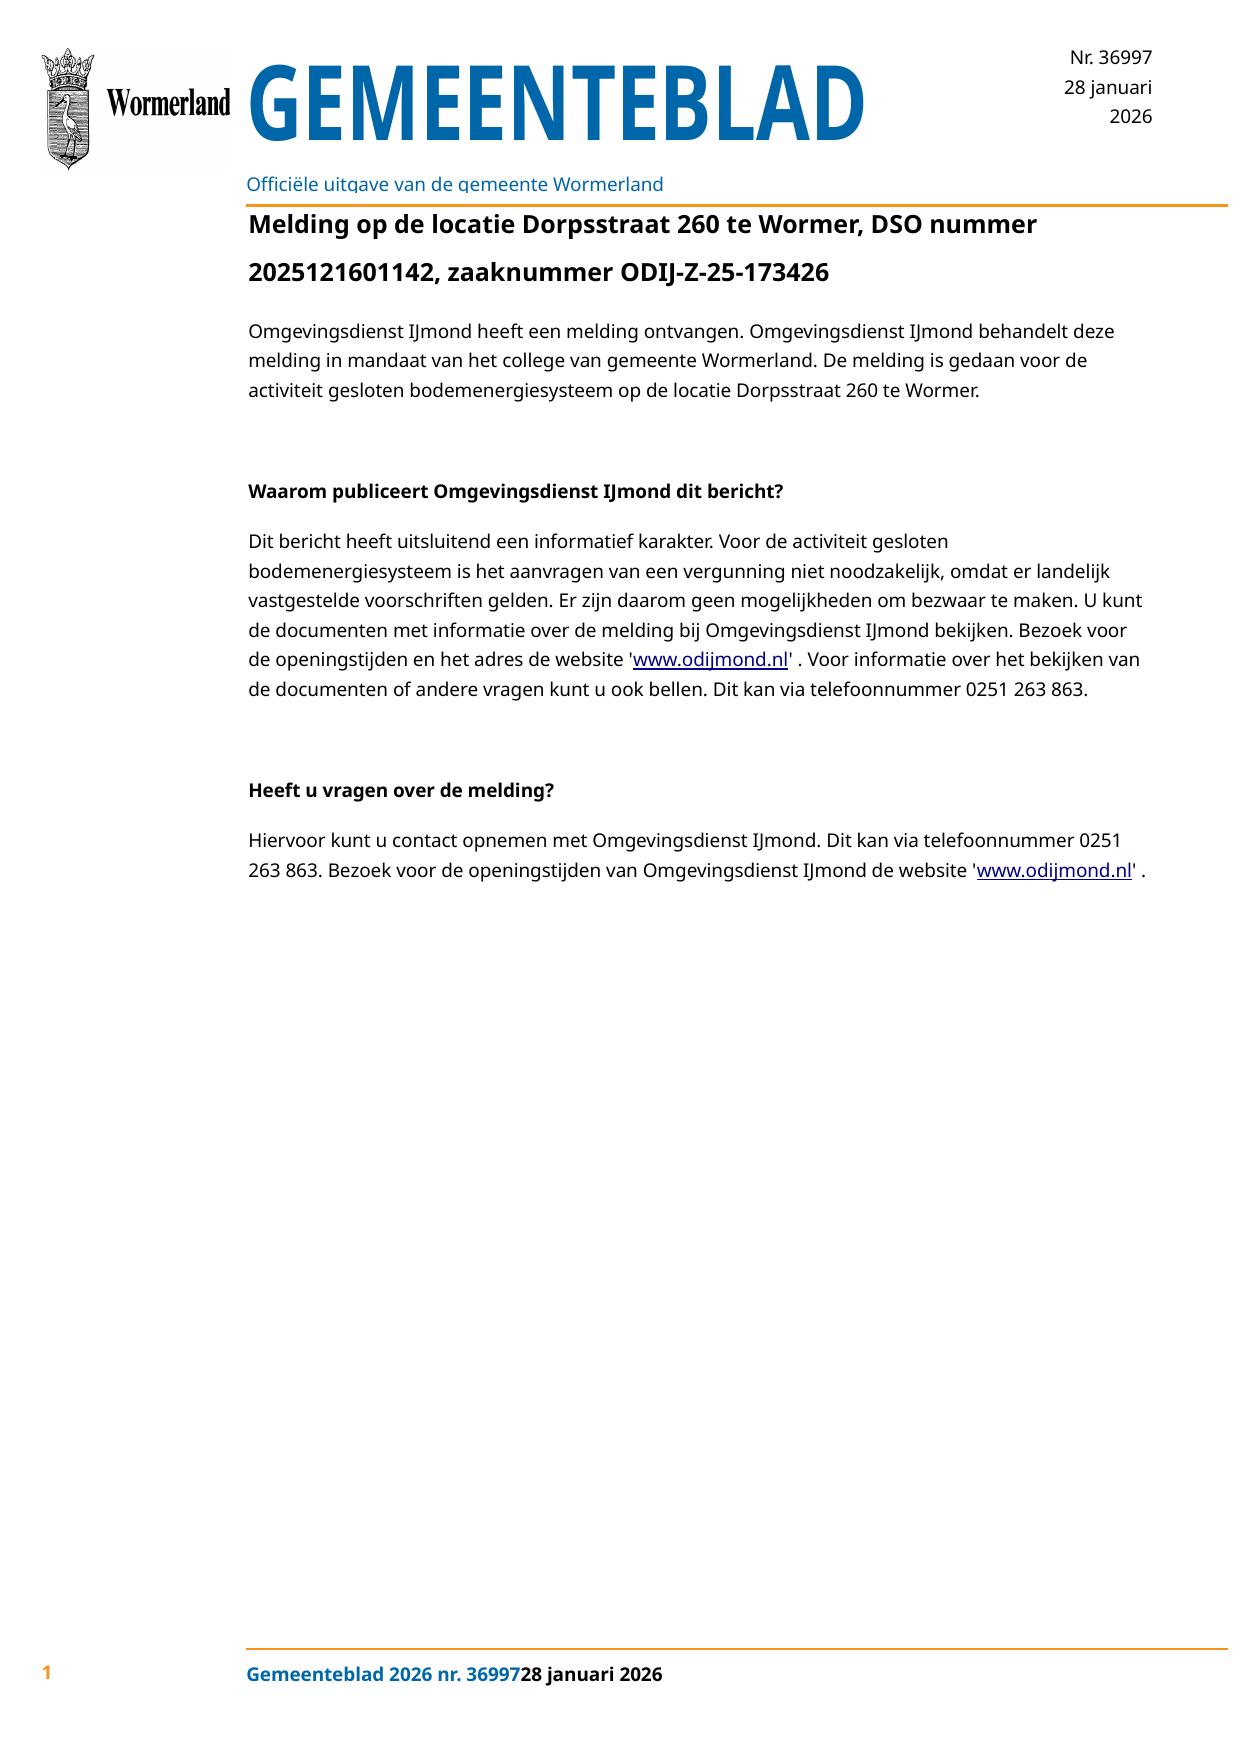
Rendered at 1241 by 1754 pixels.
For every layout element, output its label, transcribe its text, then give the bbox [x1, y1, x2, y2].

text Melding op de locatie Dorpsstraat 260 te Wormer, DSO nummer 2025121601142, zaaknummer ODIJ-Z-25-173426 [248, 207, 1152, 288]
text Dit bericht heeft uitsluitend een informatief karakter. Voor de activiteit gesloten bodemenergiesysteem is het aanvragen van een vergunning niet noodzakelijk, omdat er landelijk vastgestelde voorschriften gelden. Er zijn daarom geen mogelijkheden om bezwaar te maken. U kunt de documenten met informatie over de melding bij Omgevingsdienst IJmond bekijken. Bezoek voor de openingstijden en het adres de website 'www.odijmond.nl' . Voor informatie over het bekijken van de documenten of andere vragen kunt u ook bellen. Dit kan via telefoonnummer 0251 263 863. [248, 528, 1152, 702]
picture [41, 47, 231, 172]
text Omgevingsdienst IJmond heeft een melding ontvangen. Omgevingsdienst IJmond behandelt deze melding in mandaat van het college van gemeente Wormerland. De melding is gedaan voor de activiteit gesloten bodemenergiesysteem op de locatie Dorpsstraat 260 te Wormer. [248, 318, 1152, 403]
text Waarom publiceert Omgevingsdienst IJmond dit bericht? [248, 478, 1152, 504]
text Hiervoor kunt u contact opnemen met Omgevingsdienst IJmond. Dit kan via telefoonnummer 0251 263 863. Bezoek voor de openingstijden van Omgevingsdienst IJmond de website 'www.odijmond.nl' . [248, 827, 1152, 883]
text Heeft u vragen over de melding? [248, 777, 1152, 803]
